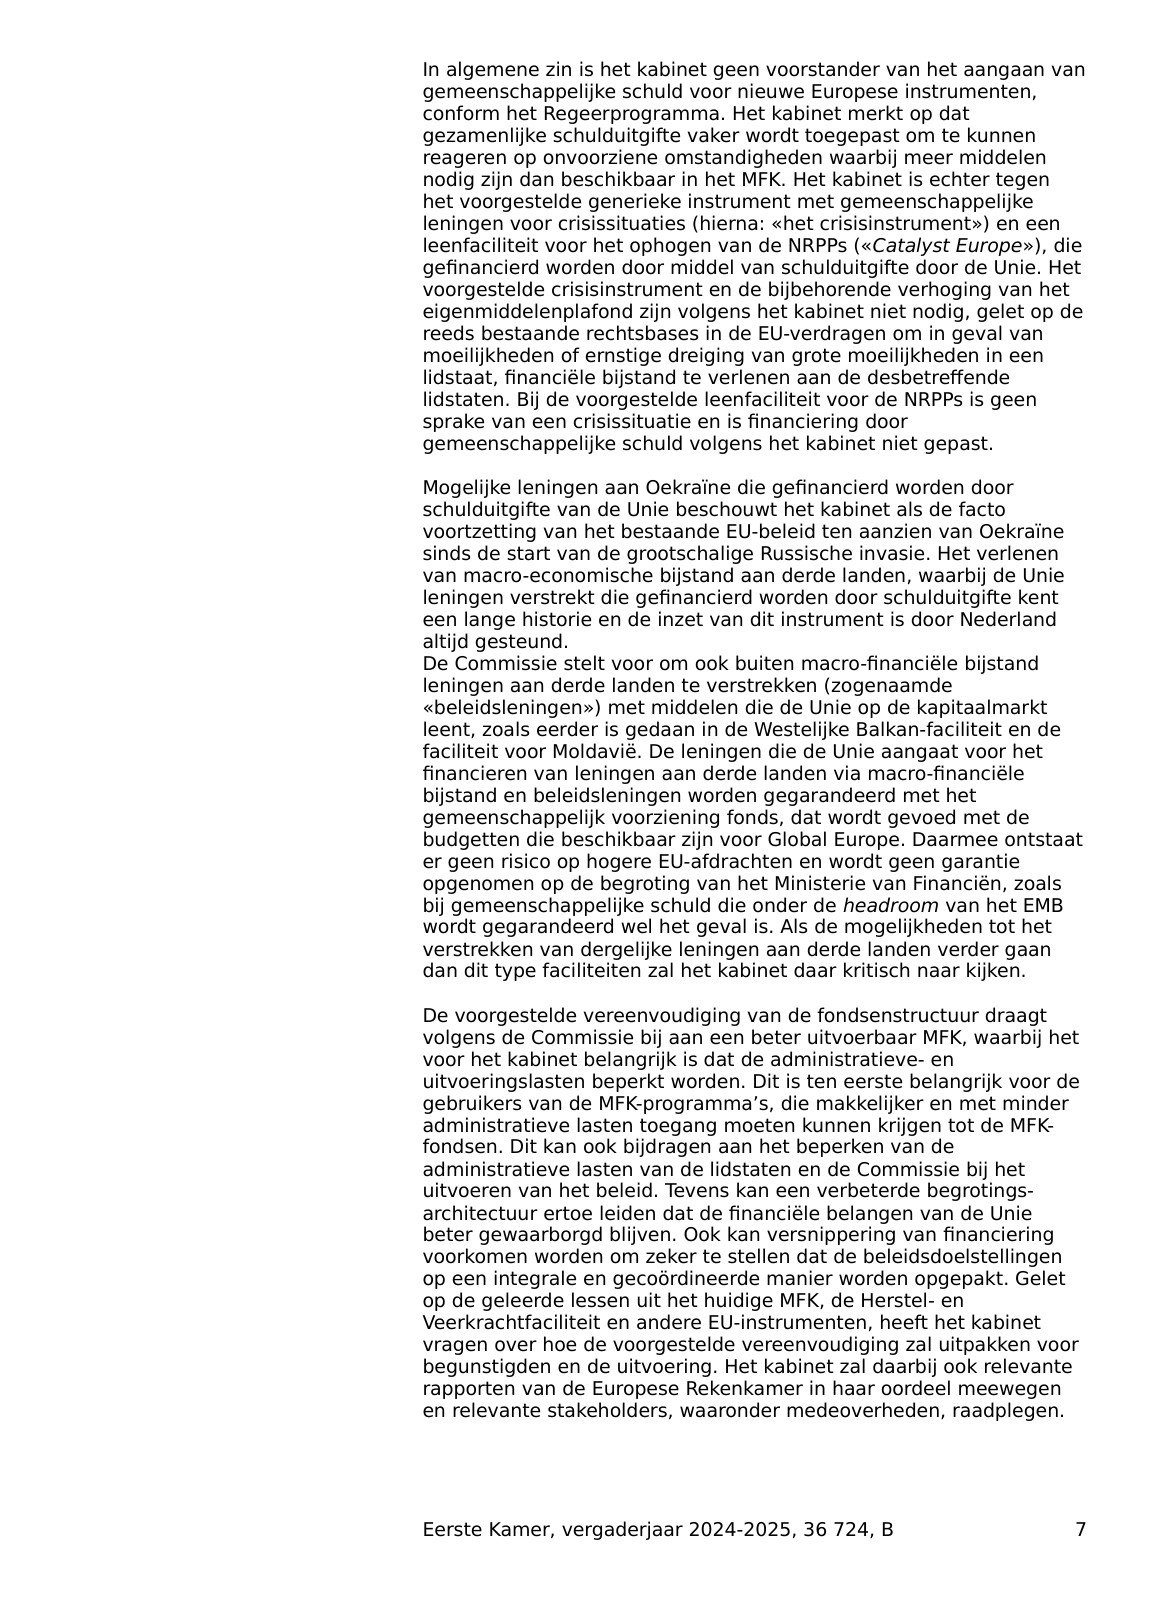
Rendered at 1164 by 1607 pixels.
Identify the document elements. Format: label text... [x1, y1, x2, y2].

text De voorgestelde vereenvoudiging van de fondsenstructuur draagt volgens de Commissie bij aan een beter uitvoerbaar MFK, waarbij het voor het kabinet belangrijk is dat de administratieve- en uitvoeringslasten beperkt worden. Dit is ten eerste belangrijk voor de gebruikers van de MFK-programma’s, die makkelijker en met minder administratieve lasten toegang moeten kunnen krijgen tot de MFK-fondsen. Dit kan ook bijdragen aan het beperken van de administratieve lasten van de lidstaten en de Commissie bij het uitvoeren van het beleid. Tevens kan een verbeterde begrotings-architectuur ertoe leiden dat de financiële belangen van de Unie beter gewaarborgd blijven. Ook kan versnippering van financiering voorkomen worden om zeker te stellen dat de beleidsdoelstellingen op een integrale en gecoördineerde manier worden opgepakt. Gelet op de geleerde lessen uit het huidige MFK, de Herstel- en Veerkrachtfaciliteit en andere EU-instrumenten, heeft het kabinet vragen over hoe de voorgestelde vereenvoudiging zal uitpakken voor begunstigden en de uitvoering. Het kabinet zal daarbij ook relevante rapporten van de Europese Rekenkamer in haar oordeel meewegen en relevante stakeholders, waaronder medeoverheden, raadplegen. [422, 1004, 1087, 1422]
text In algemene zin is het kabinet geen voorstander van het aangaan van gemeenschappelijke schuld voor nieuwe Europese instrumenten, conform het Regeerprogramma. Het kabinet merkt op dat gezamenlijke schulduitgifte vaker wordt toegepast om te kunnen reageren op onvoorziene omstandigheden waarbij meer middelen nodig zijn dan beschikbaar in het MFK. Het kabinet is echter tegen het voorgestelde generieke instrument met gemeenschappelijke leningen voor crisissituaties (hierna: «het crisisinstrument») en een leenfaciliteit voor het ophogen van de NRPPs («Catalyst Europe»), die gefinancierd worden door middel van schulduitgifte door de Unie. Het voorgestelde crisisinstrument en de bijbehorende verhoging van het eigenmiddelenplafond zijn volgens het kabinet niet nodig, gelet op de reeds bestaande rechtsbases in de EU-verdragen om in geval van moeilijkheden of ernstige dreiging van grote moeilijkheden in een lidstaat, financiële bijstand te verlenen aan de desbetreffende lidstaten. Bij de voorgestelde leenfaciliteit voor de NRPPs is geen sprake van een crisissituatie en is financiering door gemeenschappelijke schuld volgens het kabinet niet gepast. [422, 59, 1087, 455]
text De Commissie stelt voor om ook buiten macro-financiële bijstand leningen aan derde landen te verstrekken (zogenaamde «beleidsleningen») met middelen die de Unie op de kapitaalmarkt leent, zoals eerder is gedaan in de Westelijke Balkan-faciliteit en de faciliteit voor Moldavië. De leningen die de Unie aangaat voor het financieren van leningen aan derde landen via macro-financiële bijstand en beleidsleningen worden gegarandeerd met het gemeenschappelijk voorziening fonds, dat wordt gevoed met de budgetten die beschikbaar zijn voor Global Europe. Daarmee ontstaat er geen risico op hogere EU-afdrachten en wordt geen garantie opgenomen op de begroting van het Ministerie van Financiën, zoals bij gemeenschappelijke schuld die onder de headroom van het EMB wordt gegarandeerd wel het geval is. Als de mogelijkheden tot het verstrekken van dergelijke leningen aan derde landen verder gaan dan dit type faciliteiten zal het kabinet daar kritisch naar kijken. [422, 653, 1087, 982]
text Mogelijke leningen aan Oekraïne die gefinancierd worden door schulduitgifte van de Unie beschouwt het kabinet als de facto voortzetting van het bestaande EU-beleid ten aanzien van Oekraïne sinds de start van de grootschalige Russische invasie. Het verlenen van macro-economische bijstand aan derde landen, waarbij de Unie leningen verstrekt die gefinancierd worden door schulduitgifte kent een lange historie en de inzet van dit instrument is door Nederland altijd gesteund. [422, 477, 1087, 653]
